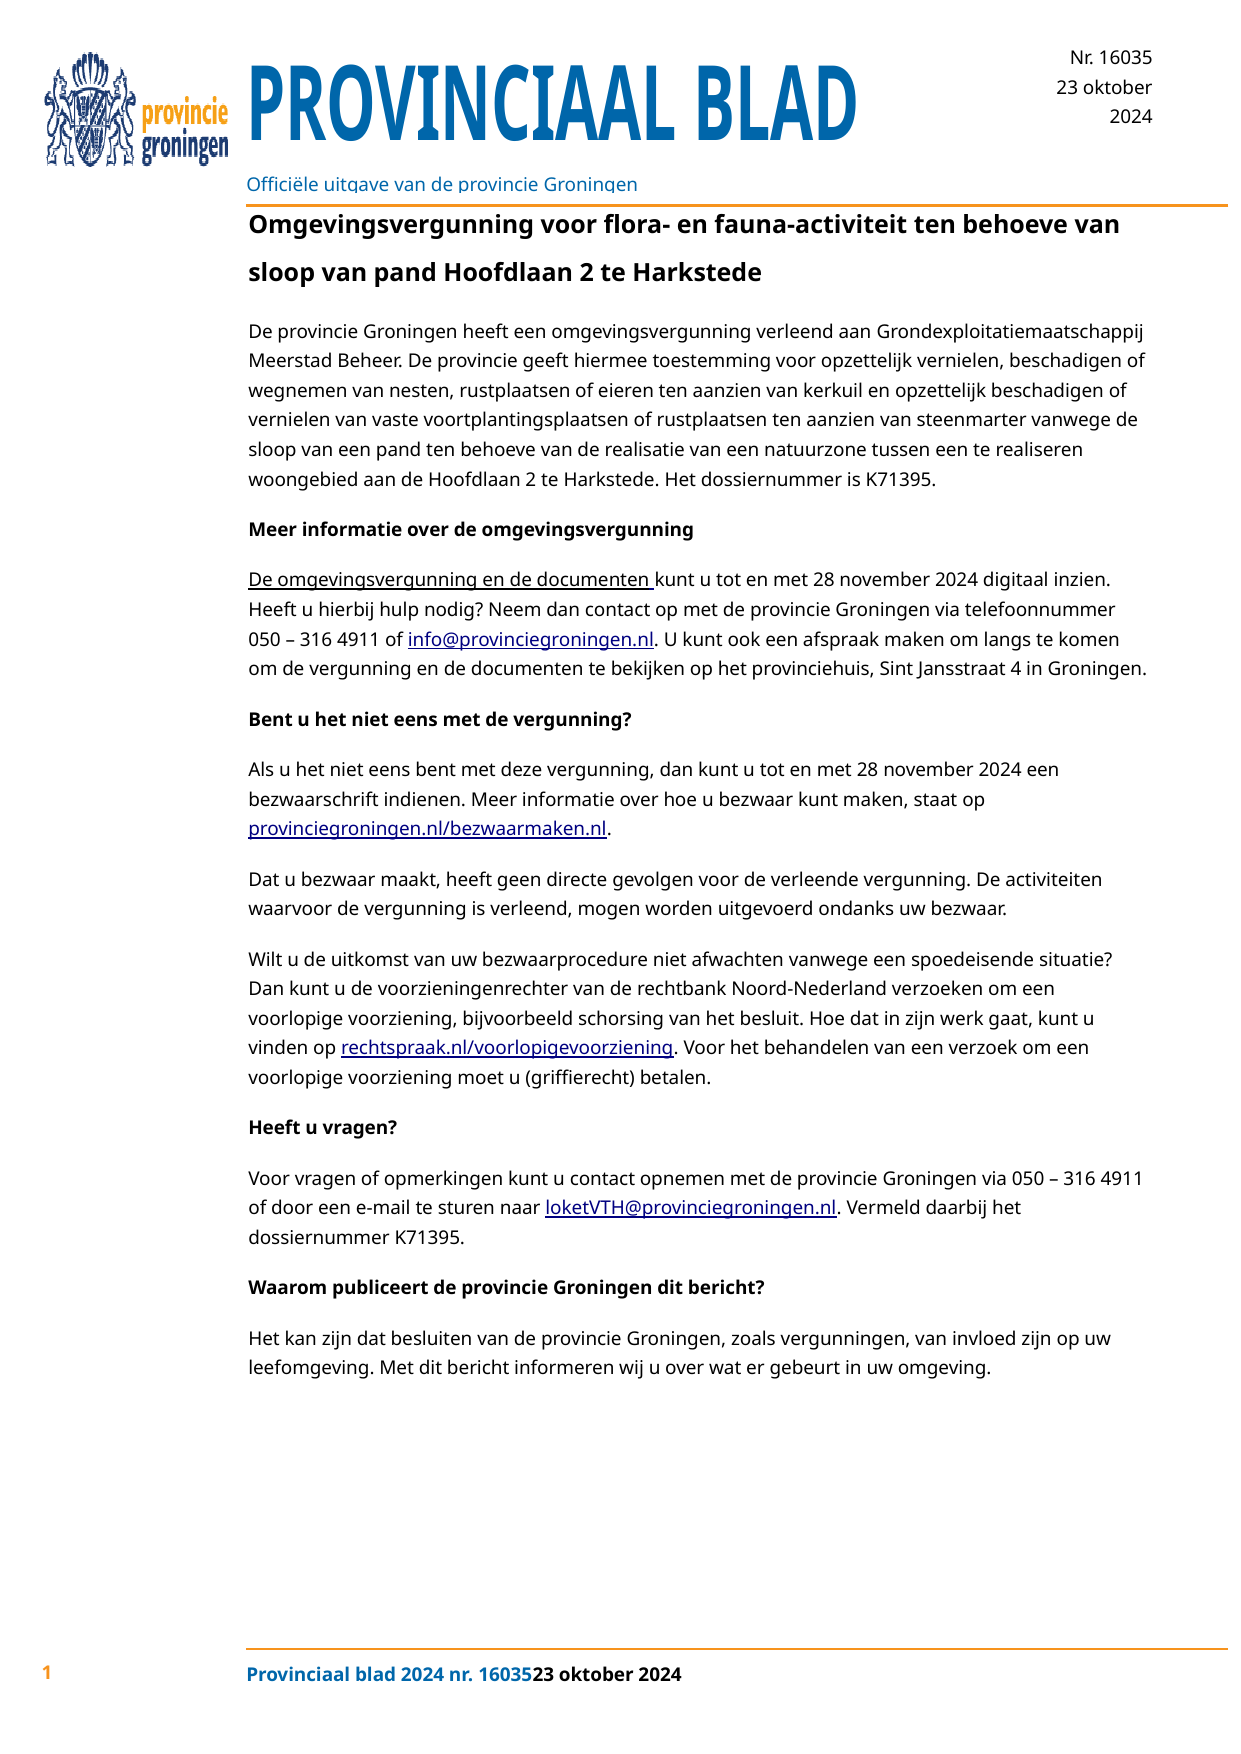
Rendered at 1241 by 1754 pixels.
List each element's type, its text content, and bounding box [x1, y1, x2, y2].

text Omgevingsvergunning voor flora- en fauna-activiteit ten behoeve van sloop van pand Hoofdlaan 2 te Harkstede [248, 207, 1152, 288]
text Bent u het niet eens met de vergunning? [248, 706, 1152, 732]
text Als u het niet eens bent met deze vergunning, dan kunt u tot en met 28 november 2024 een bezwaarschrift indienen. Meer informatie over hoe u bezwaar kunt maken, staat op provinciegroningen.nl/bezwaarmaken.nl. [248, 756, 1152, 841]
text Heeft u vragen? [248, 1114, 1152, 1140]
text De omgevingsvergunning en de documenten kunt u tot en met 28 november 2024 digitaal inzien. Heeft u hierbij hulp nodig? Neem dan contact op met de provincie Groningen via telefoonnummer 050 – 316 4911 of info@provinciegroningen.nl. U kunt ook een afspraak maken om langs te komen om de vergunning en de documenten te bekijken op het provinciehuis, Sint Jansstraat 4 in Groningen. [248, 567, 1152, 681]
text Waarom publiceert de provincie Groningen dit bericht? [248, 1274, 1152, 1300]
text Meer informatie over de omgevingsvergunning [248, 516, 1152, 542]
text Het kan zijn dat besluiten van de provincie Groningen, zoals vergunningen, van invloed zijn op uw leefomgeving. Met dit bericht informeren wij u over wat er gebeurt in uw omgeving. [248, 1325, 1152, 1380]
text Wilt u de uitkomst van uw bezwaarprocedure niet afwachten vanwege een spoedeisende situatie? Dan kunt u de voorzieningenrechter van de rechtbank Noord-Nederland verzoeken om een voorlopige voorziening, bijvoorbeeld schorsing van het besluit. Hoe dat in zijn werk gaat, kunt u vinden op rechtspraak.nl/voorlopigevoorziening. Voor het behandelen van een verzoek om een voorlopige voorziening moet u (griffierecht) betalen. [248, 946, 1152, 1090]
picture [41, 47, 231, 172]
text Voor vragen of opmerkingen kunt u contact opnemen met de provincie Groningen via 050 – 316 4911 of door een e-mail te sturen naar loketVTH@provinciegroningen.nl. Vermeld daarbij het dossiernummer K71395. [248, 1165, 1152, 1250]
text Dat u bezwaar maakt, heeft geen directe gevolgen voor de verleende vergunning. De activiteiten waarvoor de vergunning is verleend, mogen worden uitgevoerd ondanks uw bezwaar. [248, 866, 1152, 921]
text De provincie Groningen heeft een omgevingsvergunning verleend aan Grondexploitatiemaatschappij Meerstad Beheer. De provincie geeft hiermee toestemming voor opzettelijk vernielen, beschadigen of wegnemen van nesten, rustplaatsen of eieren ten aanzien van kerkuil en opzettelijk beschadigen of vernielen van vaste voortplantingsplaatsen of rustplaatsen ten aanzien van steenmarter vanwege de sloop van een pand ten behoeve van de realisatie van een natuurzone tussen een te realiseren woongebied aan de Hoofdlaan 2 te Harkstede. Het dossiernummer is K71395. [248, 318, 1152, 492]
